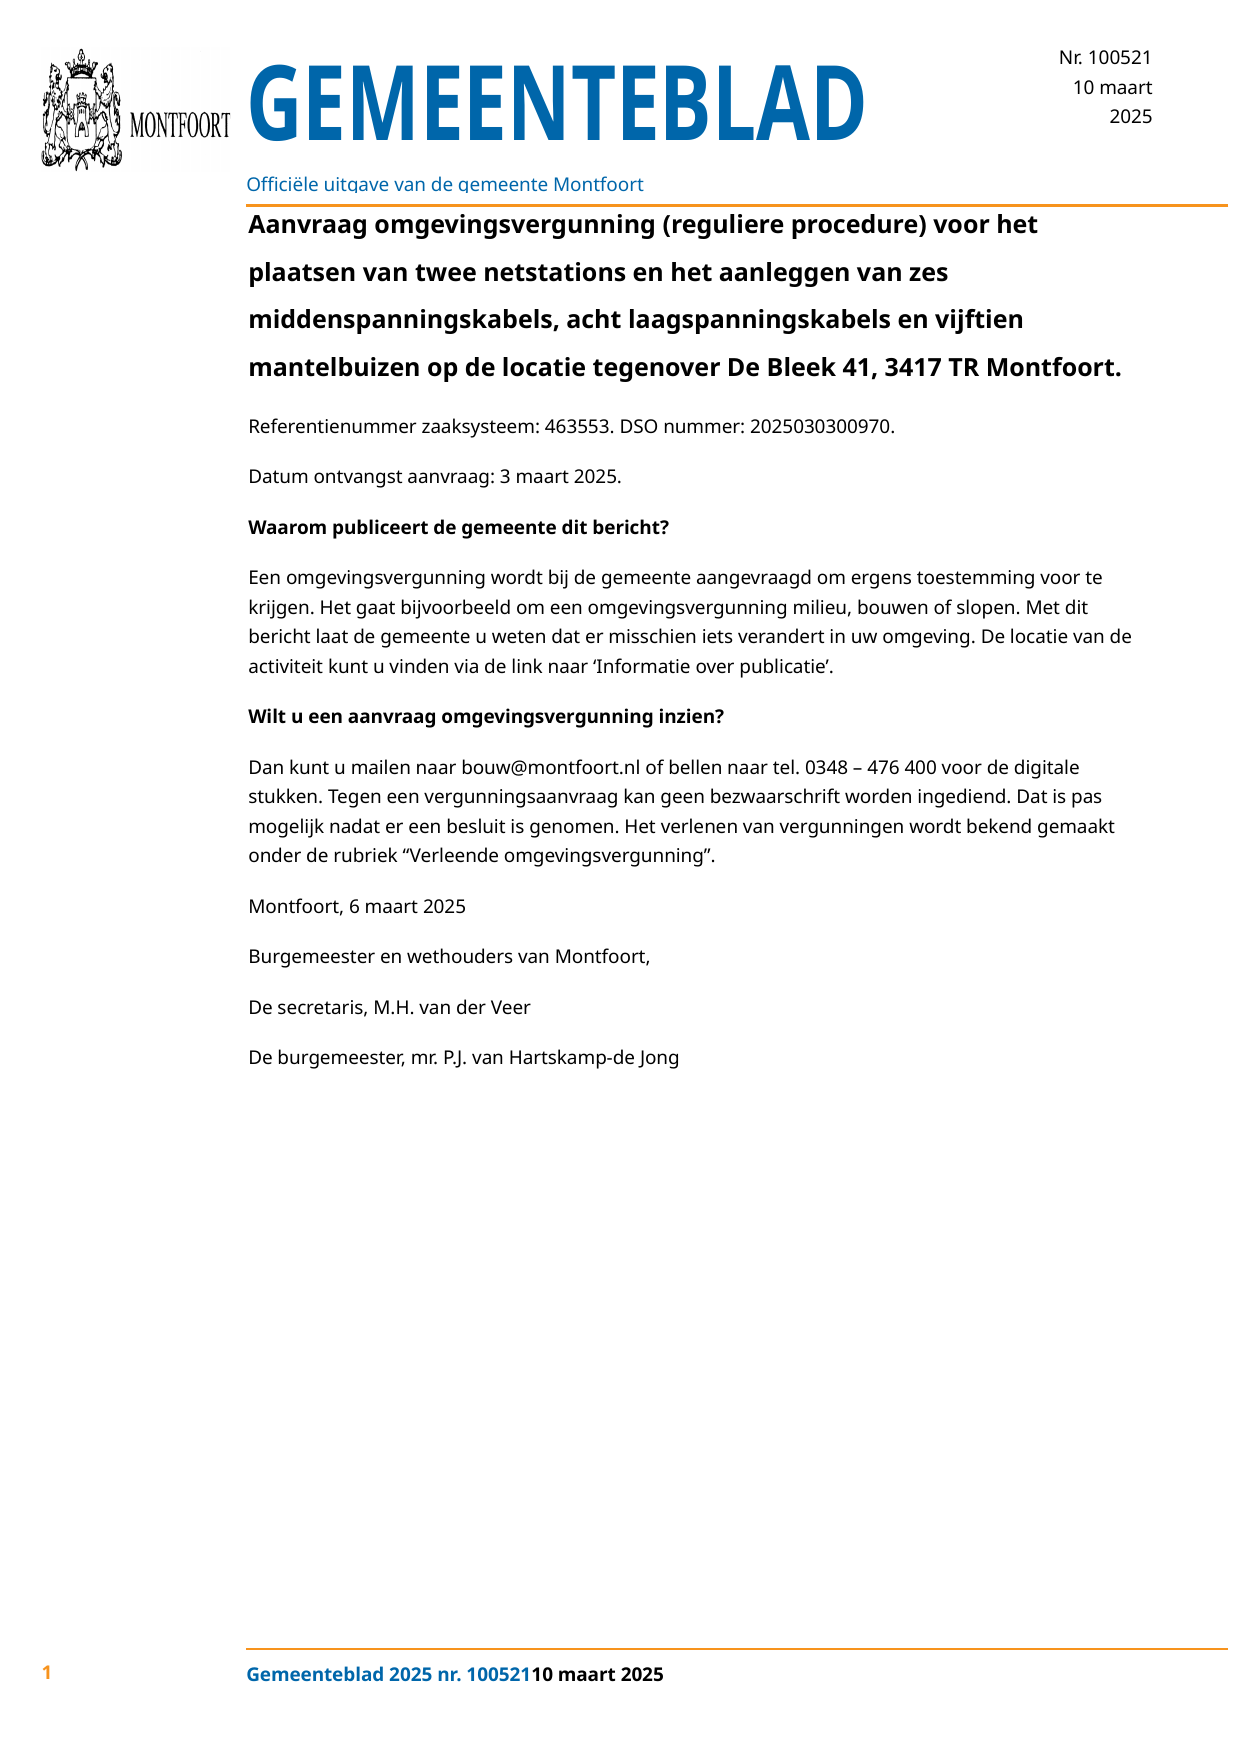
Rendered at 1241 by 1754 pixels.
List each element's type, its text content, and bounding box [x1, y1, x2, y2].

text Aanvraag omgevingsvergunning (reguliere procedure) voor het plaatsen van twee netstations en het aanleggen van zes middenspanningskabels, acht laagspanningskabels en vijftien mantelbuizen op de locatie tegenover De Bleek 41, 3417 TR Montfoort. [248, 207, 1152, 384]
text Een omgevingsvergunning wordt bij de gemeente aangevraagd om ergens toestemming voor te krijgen. Het gaat bijvoorbeeld om een omgevingsvergunning milieu, bouwen of slopen. Met dit bericht laat de gemeente u weten dat er misschien iets verandert in uw omgeving. De locatie van de activiteit kunt u vinden via de link naar ‘Informatie over publicatie’. [248, 564, 1152, 679]
text De burgemeester, mr. P.J. van Hartskamp-de Jong [248, 1044, 1152, 1070]
text De secretaris, M.H. van der Veer [248, 994, 1152, 1020]
text Montfoort, 6 maart 2025 [248, 893, 1152, 919]
text Burgemeester en wethouders van Montfoort, [248, 943, 1152, 969]
text Waarom publiceert de gemeente dit bericht? [248, 514, 1152, 540]
text Wilt u een aanvraag omgevingsvergunning inzien? [248, 703, 1152, 729]
text Referentienummer zaaksysteem: 463553. DSO nummer: 2025030300970. [248, 413, 1152, 439]
text Datum ontvangst aanvraag: 3 maart 2025. [248, 463, 1152, 489]
picture [41, 47, 231, 172]
text Dan kunt u mailen naar bouw@montfoort.nl of bellen naar tel. 0348 – 476 400 voor de digitale stukken. Tegen een vergunningsaanvraag kan geen bezwaarschrift worden ingediend. Dat is pas mogelijk nadat er een besluit is genomen. Het verlenen van vergunningen wordt bekend gemaakt onder de rubriek “Verleende omgevingsvergunning”. [248, 754, 1152, 868]
